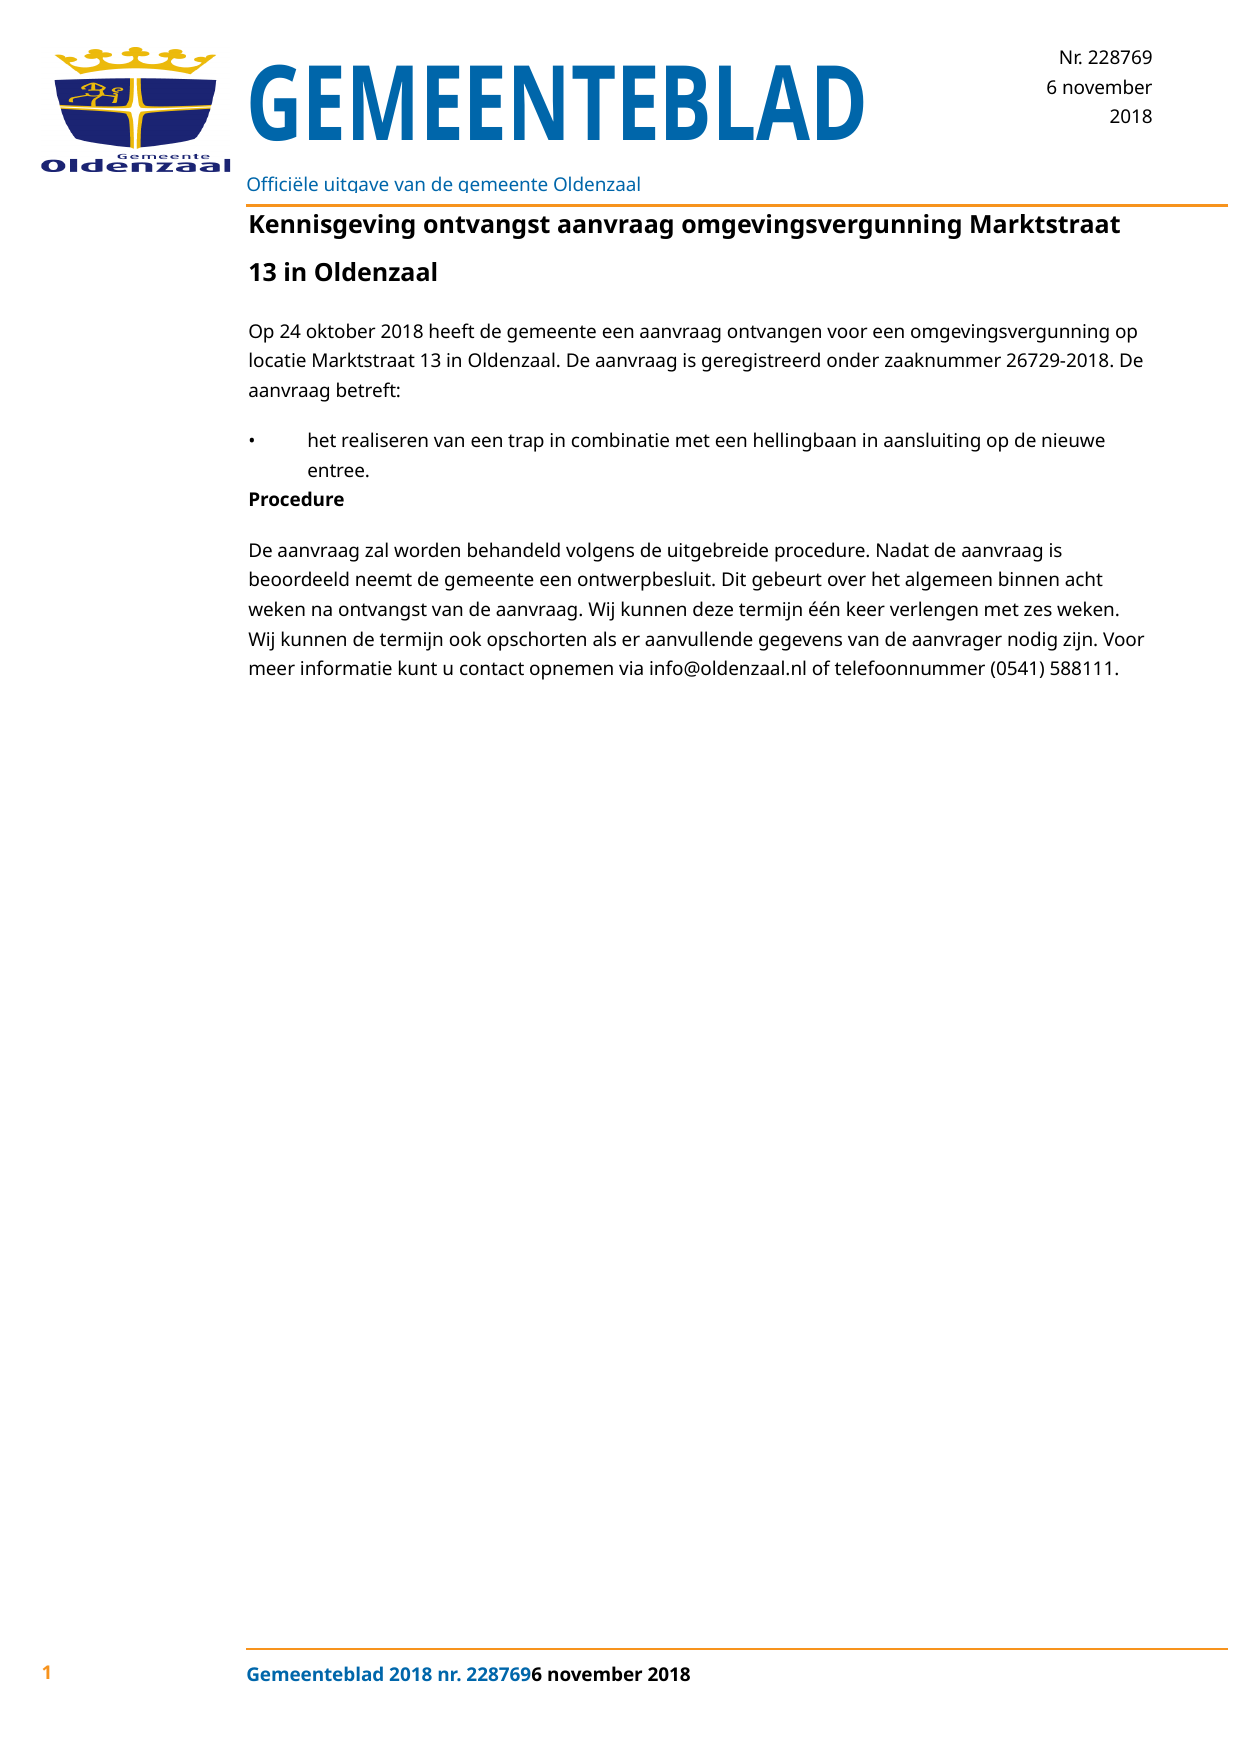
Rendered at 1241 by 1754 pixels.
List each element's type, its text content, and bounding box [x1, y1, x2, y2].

text Procedure [248, 487, 1152, 512]
picture [41, 47, 231, 172]
text Op 24 oktober 2018 heeft de gemeente een aanvraag ontvangen voor een omgevingsvergunning op locatie Marktstraat 13 in Oldenzaal. De aanvraag is geregistreerd onder zaaknummer 26729-2018. De aanvraag betreft: [248, 318, 1152, 403]
text Kennisgeving ontvangst aanvraag omgevingsvergunning Marktstraat 13 in Oldenzaal [248, 207, 1152, 288]
list het realiseren van een trap in combinatie met een hellingbaan in aansluiting op de nieuwe entree. [248, 427, 1152, 483]
text De aanvraag zal worden behandeld volgens de uitgebreide procedure. Nadat de aanvraag is beoordeeld neemt de gemeente een ontwerpbesluit. Dit gebeurt over het algemeen binnen acht weken na ontvangst van de aanvraag. Wij kunnen deze termijn één keer verlengen met zes weken. Wij kunnen de termijn ook opschorten als er aanvullende gegevens van de aanvrager nodig zijn. Voor meer informatie kunt u contact opnemen via info@oldenzaal.nl of telefoonnummer (0541) 588111. [248, 537, 1152, 681]
